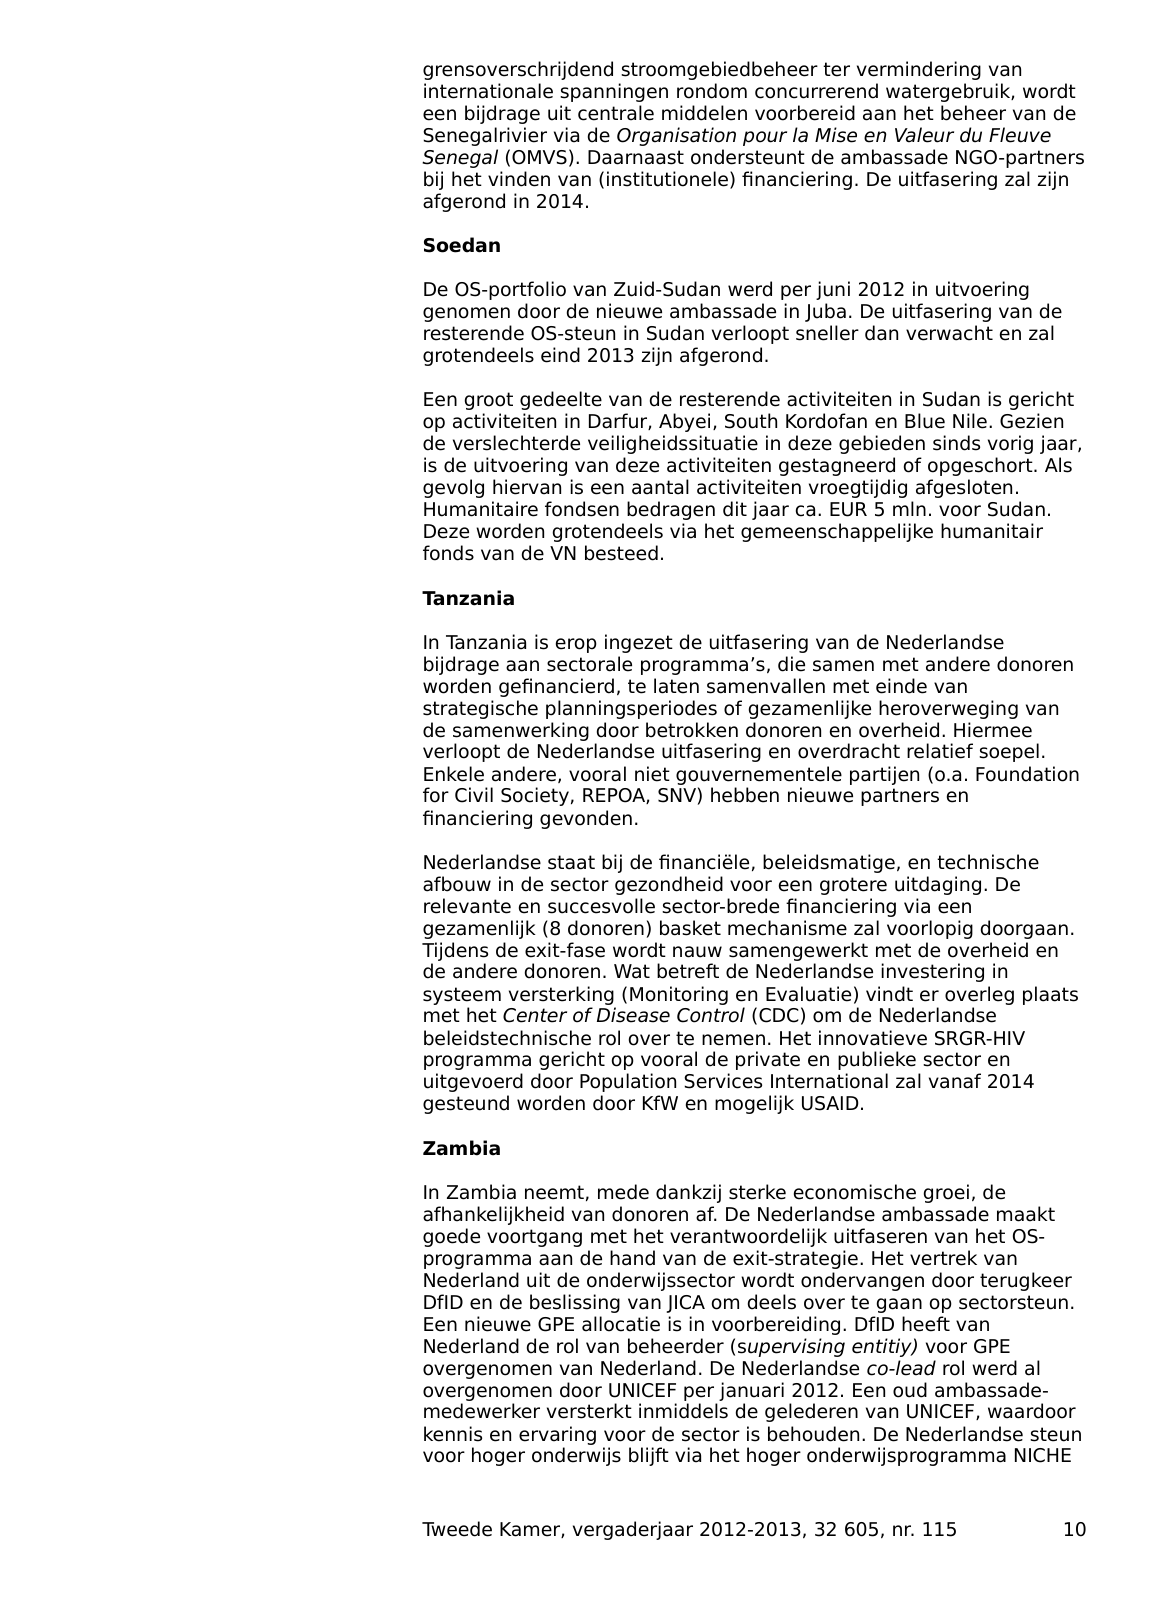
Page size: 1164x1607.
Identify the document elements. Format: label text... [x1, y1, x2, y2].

subtitle Soedan [422, 235, 1087, 257]
text grensoverschrijdend stroomgebiedbeheer ter vermindering van internationale spanningen rondom concurrerend watergebruik, wordt een bijdrage uit centrale middelen voorbereid aan het beheer van de Senegalrivier via de Organisation pour la Mise en Valeur du Fleuve Senegal (OMVS). Daarnaast ondersteunt de ambassade NGO-partners bij het vinden van (institutionele) financiering. De uitfasering zal zijn afgerond in 2014. [422, 59, 1087, 213]
text Een groot gedeelte van de resterende activiteiten in Sudan is gericht op activiteiten in Darfur, Abyei, South Kordofan en Blue Nile. Gezien de verslechterde veiligheidssituatie in deze gebieden sinds vorig jaar, is de uitvoering van deze activiteiten gestagneerd of opgeschort. Als gevolg hiervan is een aantal activiteiten vroegtijdig afgesloten. Humanitaire fondsen bedragen dit jaar ca. EUR 5 mln. voor Sudan. Deze worden grotendeels via het gemeenschappelijke humanitair fonds van de VN besteed. [422, 389, 1087, 565]
text De OS-portfolio van Zuid-Sudan werd per juni 2012 in uitvoering genomen door de nieuwe ambassade in Juba. De uitfasering van de resterende OS-steun in Sudan verloopt sneller dan verwacht en zal grotendeels eind 2013 zijn afgerond. [422, 279, 1087, 367]
text Nederlandse staat bij de financiële, beleidsmatige, en technische afbouw in de sector gezondheid voor een grotere uitdaging. De relevante en succesvolle sector-brede financiering via een gezamenlijk (8 donoren) basket mechanisme zal voorlopig doorgaan. Tijdens de exit-fase wordt nauw samengewerkt met de overheid en de andere donoren. Wat betreft de Nederlandse investering in systeem versterking (Monitoring en Evaluatie) vindt er overleg plaats met het Center of Disease Control (CDC) om de Nederlandse beleidstechnische rol over te nemen. Het innovatieve SRGR-HIV programma gericht op vooral de private en publieke sector en uitgevoerd door Population Services International zal vanaf 2014 gesteund worden door KfW en mogelijk USAID. [422, 852, 1087, 1115]
subtitle Tanzania [422, 587, 1087, 609]
text In Tanzania is erop ingezet de uitfasering van de Nederlandse bijdrage aan sectorale programma’s, die samen met andere donoren worden gefinancierd, te laten samenvallen met einde van strategische planningsperiodes of gezamenlijke heroverweging van de samenwerking door betrokken donoren en overheid. Hiermee verloopt de Nederlandse uitfasering en overdracht relatief soepel. Enkele andere, vooral niet gouvernementele partijen (o.a. Foundation for Civil Society, REPOA, SNV) hebben nieuwe partners en financiering gevonden. [422, 632, 1087, 829]
subtitle Zambia [422, 1137, 1087, 1159]
text In Zambia neemt, mede dankzij sterke economische groei, de afhankelijkheid van donoren af. De Nederlandse ambassade maakt goede voortgang met het verantwoordelijk uitfaseren van het OS-programma aan de hand van de exit-strategie. Het vertrek van Nederland uit de onderwijssector wordt ondervangen door terugkeer DfID en de beslissing van JICA om deels over te gaan op sectorsteun. Een nieuwe GPE allocatie is in voorbereiding. DfID heeft van Nederland de rol van beheerder (supervising entitiy) voor GPE overgenomen van Nederland. De Nederlandse co-lead rol werd al overgenomen door UNICEF per januari 2012. Een oud ambassade-medewerker versterkt inmiddels de gelederen van UNICEF, waardoor kennis en ervaring voor de sector is behouden. De Nederlandse steun voor hoger onderwijs blijft via het hoger onderwijsprogramma NICHE [422, 1182, 1087, 1467]
